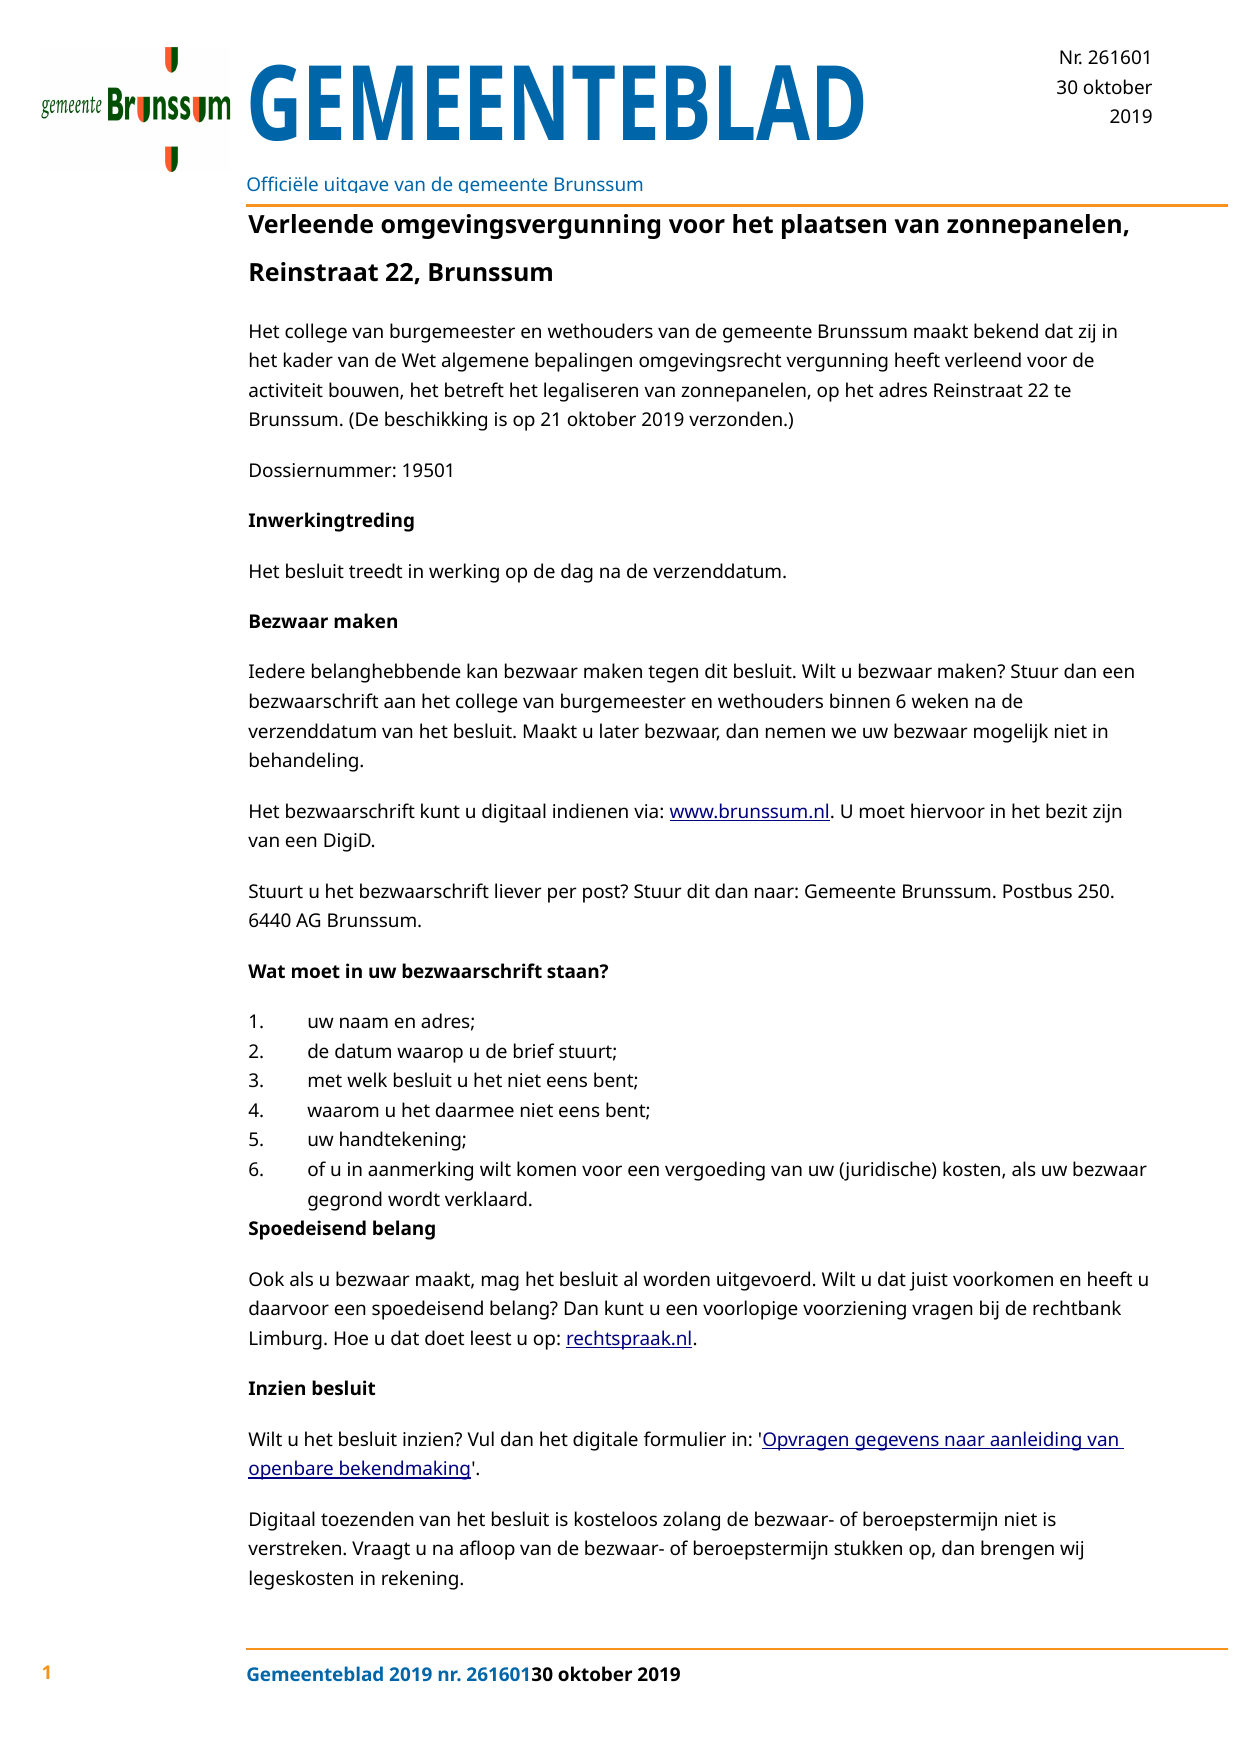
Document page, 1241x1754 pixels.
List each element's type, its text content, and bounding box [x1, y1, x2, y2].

text Het besluit treedt in werking op de dag na de verzenddatum. [248, 558, 1152, 584]
text Dossiernummer: 19501 [248, 457, 1152, 483]
text Wat moet in uw bezwaarschrift staan? [248, 958, 1152, 984]
list de datum waarop u de brief stuurt; [248, 1038, 1152, 1064]
list waarom u het daarmee niet eens bent; [248, 1097, 1152, 1123]
text Inwerkingtreding [248, 507, 1152, 533]
text Het college van burgemeester en wethouders van de gemeente Brunssum maakt bekend dat zij in het kader van de Wet algemene bepalingen omgevingsrecht vergunning heeft verleend voor de activiteit bouwen, het betreft het legaliseren van zonnepanelen, op het adres Reinstraat 22 te Brunssum. (De beschikking is op 21 oktober 2019 verzonden.) [248, 318, 1152, 432]
text Stuurt u het bezwaarschrift liever per post? Stuur dit dan naar: Gemeente Brunssum. Postbus 250. 6440 AG Brunssum. [248, 878, 1152, 933]
text Spoedeisend belang [248, 1215, 1152, 1241]
text Verleende omgevingsvergunning voor het plaatsen van zonnepanelen, Reinstraat 22, Brunssum [248, 207, 1152, 288]
text Bezwaar maken [248, 608, 1152, 634]
list uw handtekening; [248, 1127, 1152, 1152]
text Inzien besluit [248, 1375, 1152, 1401]
text Ook als u bezwaar maakt, mag het besluit al worden uitgevoerd. Wilt u dat juist voorkomen en heeft u daarvoor een spoedeisend belang? Dan kunt u een voorlopige voorziening vragen bij de rechtbank Limburg. Hoe u dat doet leest u op: rechtspraak.nl. [248, 1266, 1152, 1351]
picture [41, 47, 231, 172]
list of u in aanmerking wilt komen voor een vergoeding van uw (juridische) kosten, als uw bezwaar gegrond wordt verklaard. [248, 1156, 1152, 1212]
list uw naam en adres; [248, 1008, 1152, 1034]
list met welk besluit u het niet eens bent; [248, 1067, 1152, 1093]
text Wilt u het besluit inzien? Vul dan het digitale formulier in: 'Opvragen gegevens naar aanleiding van openbare bekendmaking'. [248, 1426, 1152, 1481]
text Digitaal toezenden van het besluit is kosteloos zolang de bezwaar- of beroepstermijn niet is verstreken. Vraagt u na afloop van de bezwaar- of beroepstermijn stukken op, dan brengen wij legeskosten in rekening. [248, 1506, 1152, 1591]
text Iedere belanghebbende kan bezwaar maken tegen dit besluit. Wilt u bezwaar maken? Stuur dan een bezwaarschrift aan het college van burgemeester en wethouders binnen 6 weken na de verzenddatum van het besluit. Maakt u later bezwaar, dan nemen we uw bezwaar mogelijk niet in behandeling. [248, 659, 1152, 773]
text Het bezwaarschrift kunt u digitaal indienen via: www.brunssum.nl. U moet hiervoor in het bezit zijn van een DigiD. [248, 798, 1152, 853]
